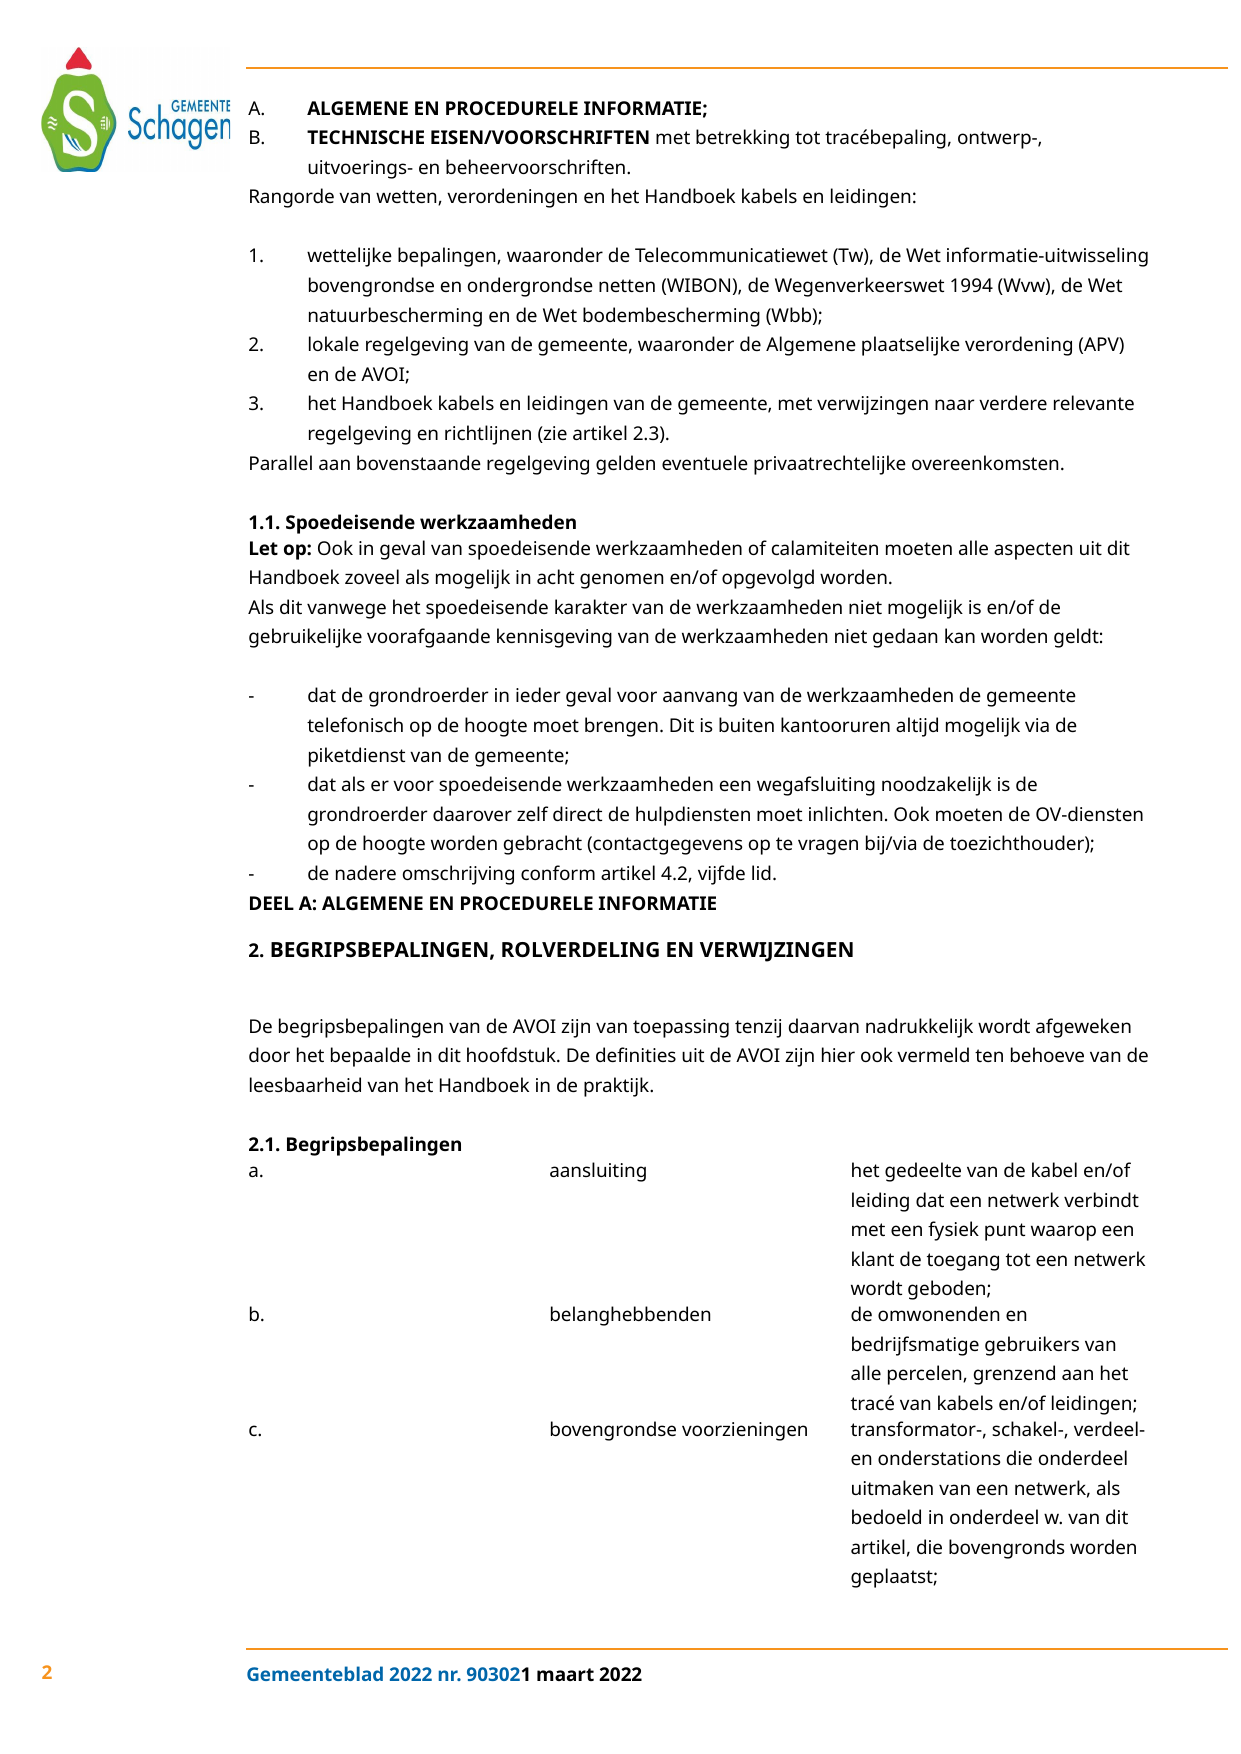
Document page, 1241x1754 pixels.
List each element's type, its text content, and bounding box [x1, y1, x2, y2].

list wettelijke bepalingen, waaronder de Telecommunicatiewet (Tw), de Wet informatie-uitwisseling bovengrondse en ondergrondse netten (WIBON), de Wegenverkeerswet 1994 (Wvw), de Wet natuurbescherming en de Wet bodembescherming (Wbb); [248, 243, 1152, 328]
table_cell b. [248, 1301, 549, 1416]
text 2. BEGRIPSBEPALINGEN, ROLVERDELING EN VERWIJZINGEN [248, 935, 1152, 964]
table_header a. [248, 1157, 549, 1301]
text Rangorde van wetten, verordeningen en het Handboek kabels en leidingen: [248, 183, 1152, 209]
text Als dit vanwege het spoedeisende karakter van de werkzaamheden niet mogelijk is en/of de gebruikelijke voorafgaande kennisgeving van de werkzaamheden niet gedaan kan worden geldt: [248, 594, 1152, 649]
text Let op: Ook in geval van spoedeisende werkzaamheden of calamiteiten moeten alle aspecten uit dit Handboek zoveel als mogelijk in acht genomen en/of opgevolgd worden. [248, 535, 1152, 590]
text DEEL A: ALGEMENE EN PROCEDURELE INFORMATIE [248, 890, 1152, 915]
picture [41, 47, 231, 172]
list het Handboek kabels en leidingen van de gemeente, met verwijzingen naar verdere relevante regelgeving en richtlijnen (zie artikel 2.3). [248, 391, 1152, 446]
text Parallel aan bovenstaande regelgeving gelden eventuele privaatrechtelijke overeenkomsten. [248, 450, 1152, 476]
table_header het gedeelte van de kabel en/of leiding dat een netwerk verbindt met een fysiek punt waarop een klant de toegang tot een netwerk wordt geboden; [850, 1157, 1152, 1301]
list lokale regelgeving van de gemeente, waaronder de Algemene plaatselijke verordening (APV) en de AVOI; [248, 331, 1152, 387]
text 1.1. Spoedeisende werkzaamheden [248, 509, 1152, 535]
list dat als er voor spoedeisende werkzaamheden een wegafsluiting noodzakelijk is de grondroerder daarover zelf direct de hulpdiensten moet inlichten. Ook moeten de OV-diensten op de hoogte worden gebracht (contactgegevens op te vragen bij/via de toezichthouder); [248, 771, 1152, 856]
list TECHNISCHE EISEN/VOORSCHRIFTEN met betrekking tot tracébepaling, ontwerp-, uitvoerings- en beheervoorschriften. [248, 124, 1152, 180]
table_cell belanghebbenden [549, 1301, 850, 1416]
table_cell transformator-, schakel-, verdeel- en onderstations die onderdeel uitmaken van een netwerk, als bedoeld in onderdeel w. van dit artikel, die bovengronds worden geplaatst; [850, 1416, 1152, 1589]
table_header aansluiting [549, 1157, 850, 1301]
text 2.1. Begripsbepalingen [248, 1131, 1152, 1157]
list dat de grondroerder in ieder geval voor aanvang van de werkzaamheden de gemeente telefonisch op de hoogte moet brengen. Dit is buiten kantooruren altijd mogelijk via de piketdienst van de gemeente; [248, 683, 1152, 767]
list de nadere omschrijving conform artikel 4.2, vijfde lid. [248, 860, 1152, 886]
table_cell c. [248, 1416, 549, 1589]
text De begripsbepalingen van de AVOI zijn van toepassing tenzij daarvan nadrukkelijk wordt afgeweken door het bepaalde in dit hoofdstuk. De definities uit de AVOI zijn hier ook vermeld ten behoeve van de leesbaarheid van het Handboek in de praktijk. [248, 1013, 1152, 1098]
table_cell bovengrondse voorzieningen [549, 1416, 850, 1589]
table_cell de omwonenden en bedrijfsmatige gebruikers van alle percelen, grenzend aan het tracé van kabels en/of leidingen; [850, 1301, 1152, 1416]
list ALGEMENE EN PROCEDURELE INFORMATIE; [248, 95, 1152, 121]
